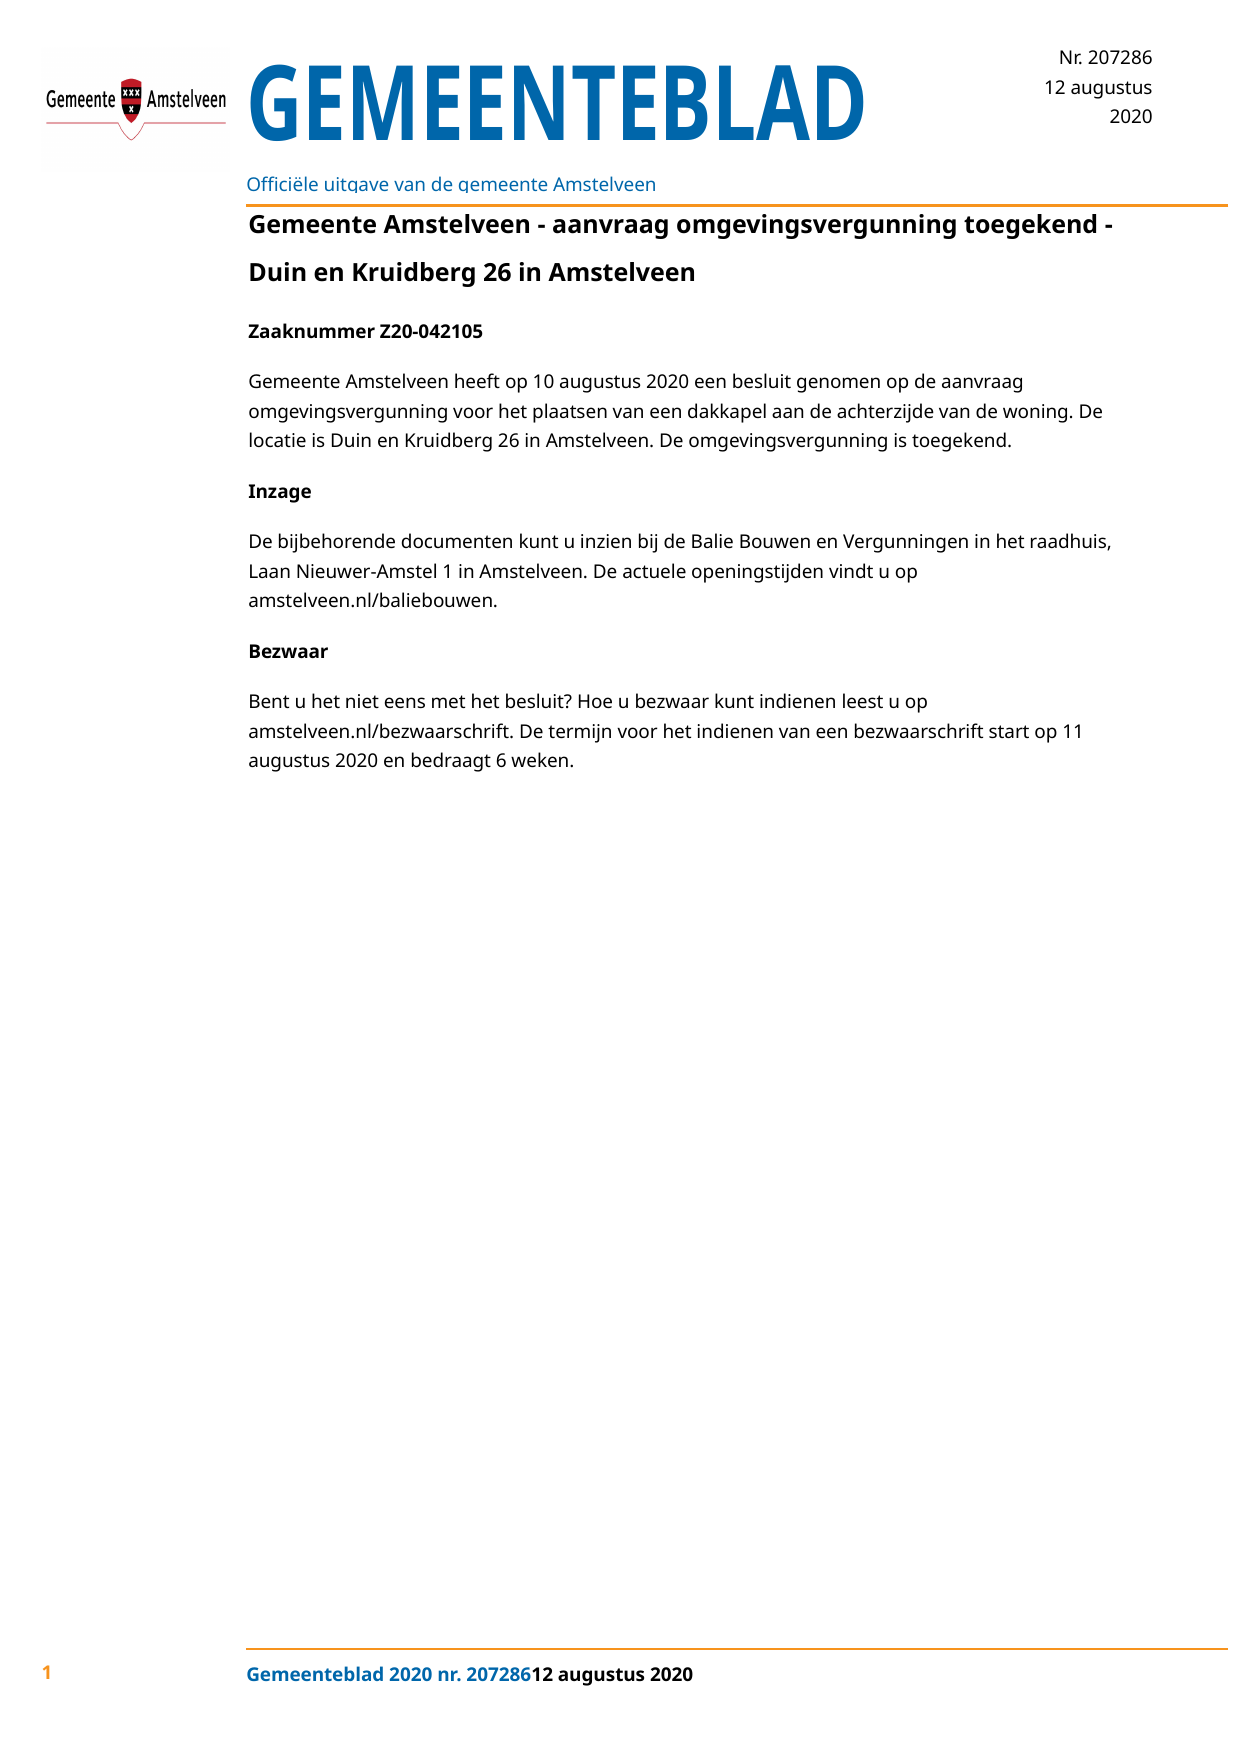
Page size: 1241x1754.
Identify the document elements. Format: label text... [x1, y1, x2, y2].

text Zaaknummer Z20-042105 [248, 318, 1152, 344]
text De bijbehorende documenten kunt u inzien bij de Balie Bouwen en Vergunningen in het raadhuis, Laan Nieuwer-Amstel 1 in Amstelveen. De actuele openingstijden vindt u op amstelveen.nl/baliebouwen. [248, 528, 1152, 613]
text Bezwaar [248, 638, 1152, 664]
text Bent u het niet eens met het besluit? Hoe u bezwaar kunt indienen leest u op amstelveen.nl/bezwaarschrift. De termijn voor het indienen van een bezwaarschrift start op 11 augustus 2020 en bedraagt 6 weken. [248, 688, 1152, 773]
text Gemeente Amstelveen heeft op 10 augustus 2020 een besluit genomen op de aanvraag omgevingsvergunning voor het plaatsen van een dakkapel aan de achterzijde van de woning. De locatie is Duin en Kruidberg 26 in Amstelveen. De omgevingsvergunning is toegekend. [248, 368, 1152, 453]
picture [41, 47, 231, 172]
text Gemeente Amstelveen - aanvraag omgevingsvergunning toegekend - Duin en Kruidberg 26 in Amstelveen [248, 207, 1152, 288]
text Inzage [248, 478, 1152, 504]
